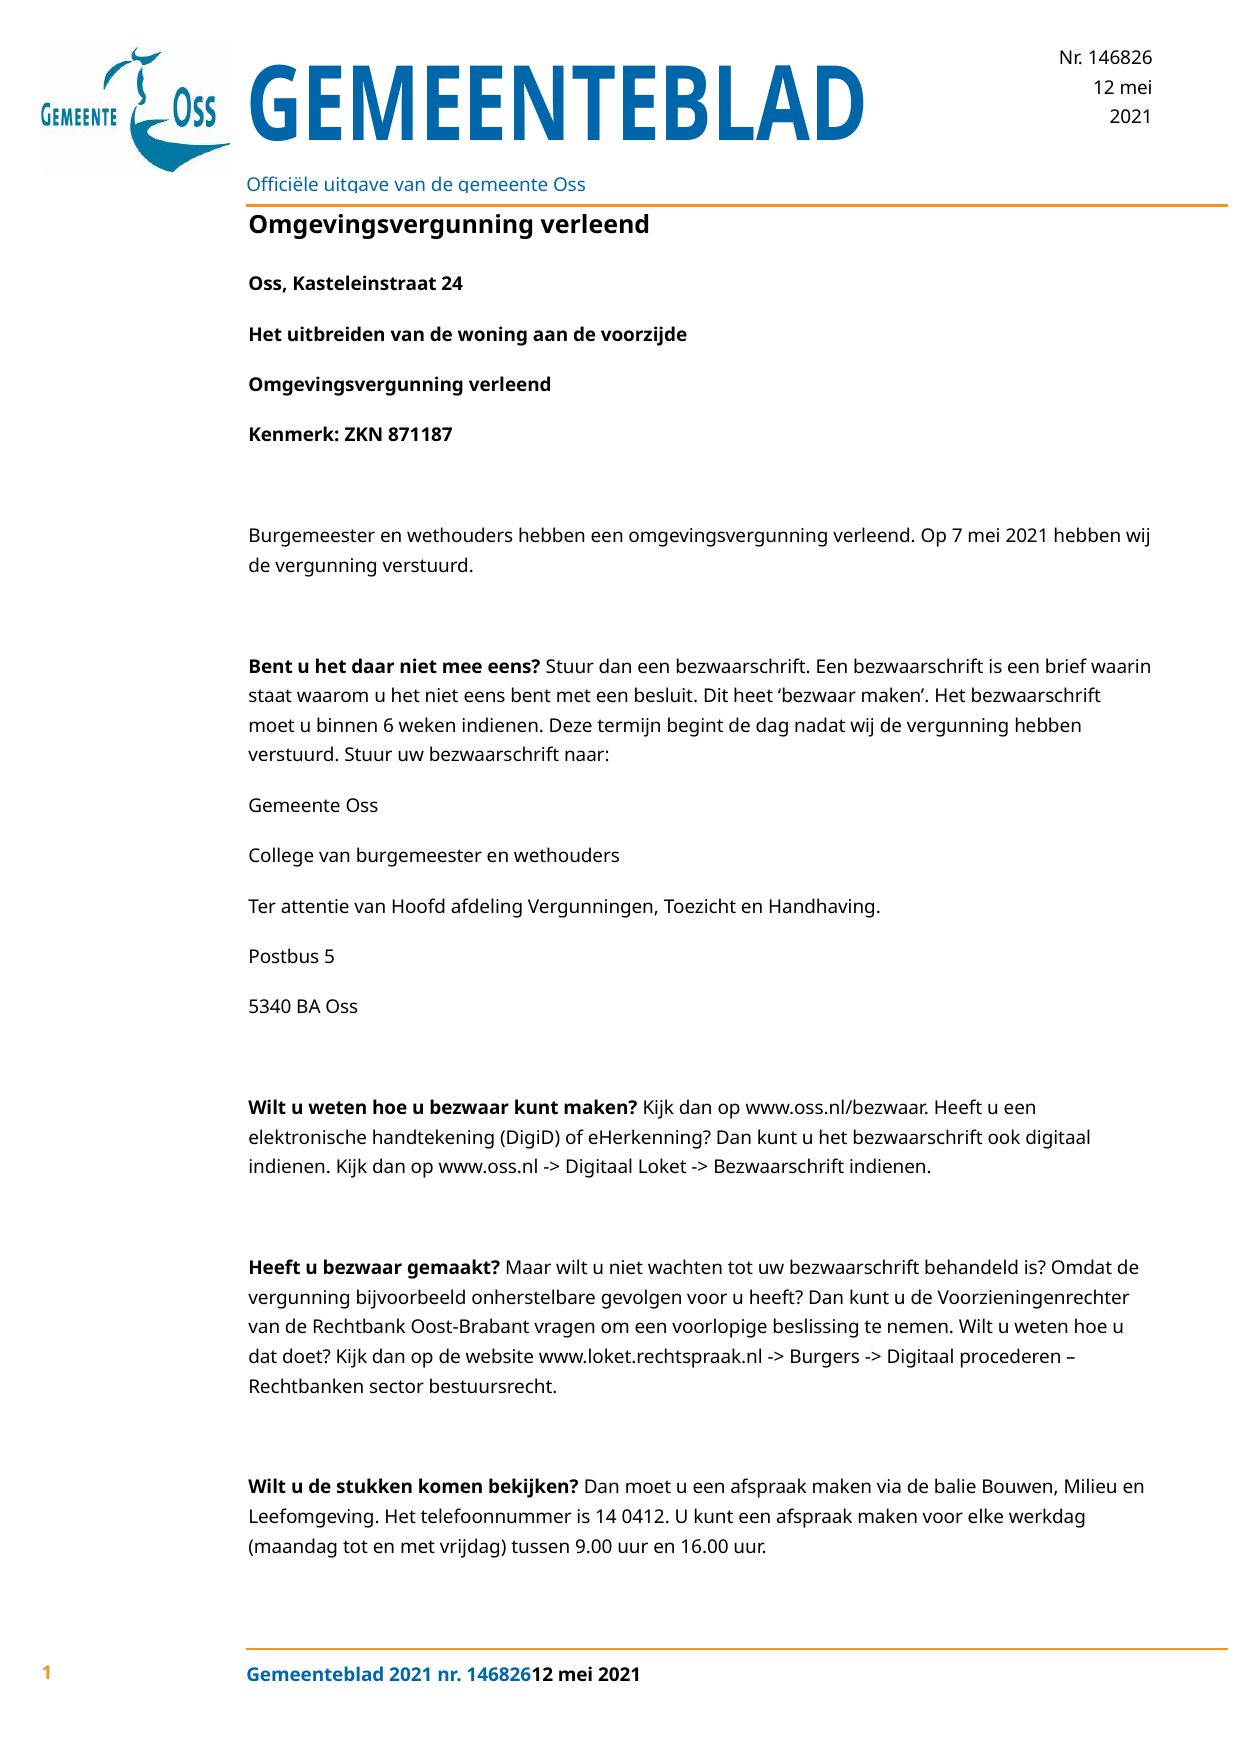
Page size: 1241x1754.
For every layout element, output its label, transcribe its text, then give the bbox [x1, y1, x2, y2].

text College van burgemeester en wethouders [248, 842, 1152, 868]
text Ter attentie van Hoofd afdeling Vergunningen, Toezicht en Handhaving. [248, 893, 1152, 918]
text Wilt u weten hoe u bezwaar kunt maken? Kijk dan op www.oss.nl/bezwaar. Heeft u een elektronische handtekening (DigiD) of eHerkenning? Dan kunt u het bezwaarschrift ook digitaal indienen. Kijk dan op www.oss.nl -> Digitaal Loket -> Bezwaarschrift indienen. [248, 1094, 1152, 1179]
text Omgevingsvergunning verleend [248, 371, 1152, 397]
text Burgemeester en wethouders hebben een omgevingsvergunning verleend. Op 7 mei 2021 hebben wij de vergunning verstuurd. [248, 522, 1152, 578]
text Kenmerk: ZKN 871187 [248, 422, 1152, 447]
text Heeft u bezwaar gemaakt? Maar wilt u niet wachten tot uw bezwaarschrift behandeld is? Omdat de vergunning bijvoorbeeld onherstelbare gevolgen voor u heeft? Dan kunt u de Voorzieningenrechter van de Rechtbank Oost-Brabant vragen om een voorlopige beslissing te nemen. Wilt u weten hoe u dat doet? Kijk dan op de website www.loket.rechtspraak.nl -> Burgers -> Digitaal procederen – Rechtbanken sector bestuursrecht. [248, 1254, 1152, 1398]
text Postbus 5 [248, 943, 1152, 969]
text Wilt u de stukken komen bekijken? Dan moet u een afspraak maken via de balie Bouwen, Milieu en Leefomgeving. Het telefoonnummer is 14 0412. U kunt een afspraak maken voor elke werkdag (maandag tot en met vrijdag) tussen 9.00 uur en 16.00 uur. [248, 1474, 1152, 1558]
text Het uitbreiden van de woning aan de voorzijde [248, 321, 1152, 346]
text Bent u het daar niet mee eens? Stuur dan een bezwaarschrift. Een bezwaarschrift is een brief waarin staat waarom u het niet eens bent met een besluit. Dit heet ‘bezwaar maken’. Het bezwaarschrift moet u binnen 6 weken indienen. Deze termijn begint de dag nadat wij de vergunning hebben verstuurd. Stuur uw bezwaarschrift naar: [248, 653, 1152, 767]
text 5340 BA Oss [248, 994, 1152, 1019]
text Omgevingsvergunning verleend [248, 207, 1152, 241]
picture [41, 47, 231, 172]
text Oss, Kasteleinstraat 24 [248, 270, 1152, 296]
text Gemeente Oss [248, 792, 1152, 818]
